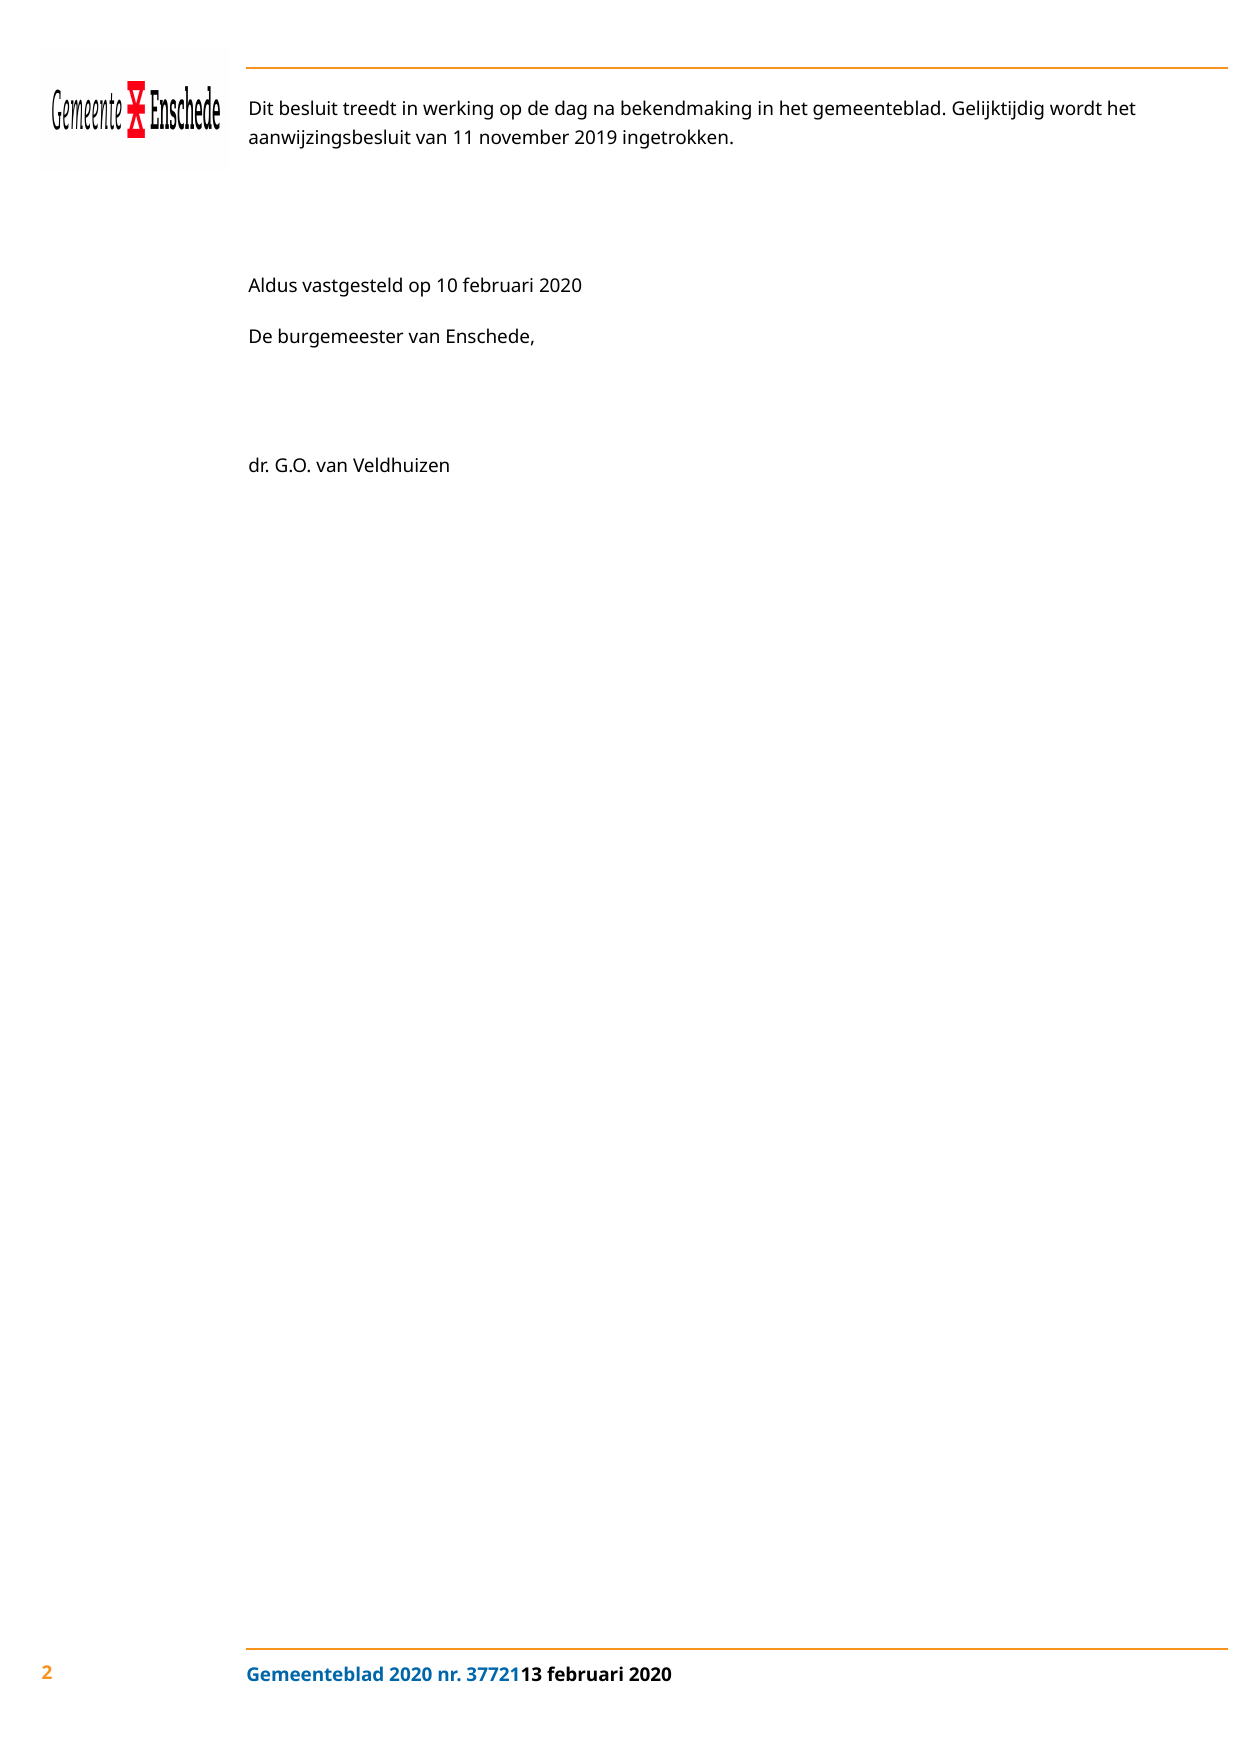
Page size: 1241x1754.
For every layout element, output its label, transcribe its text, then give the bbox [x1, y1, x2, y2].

text Aldus vastgesteld op 10 februari 2020 [248, 272, 1152, 298]
text De burgemeester van Enschede, [248, 324, 1152, 349]
text dr. G.O. van Veldhuizen [248, 452, 1152, 478]
picture [41, 47, 231, 172]
text Dit besluit treedt in werking op de dag na bekendmaking in het gemeenteblad. Gelijktijdig wordt het aanwijzingsbesluit van 11 november 2019 ingetrokken. [248, 95, 1152, 150]
